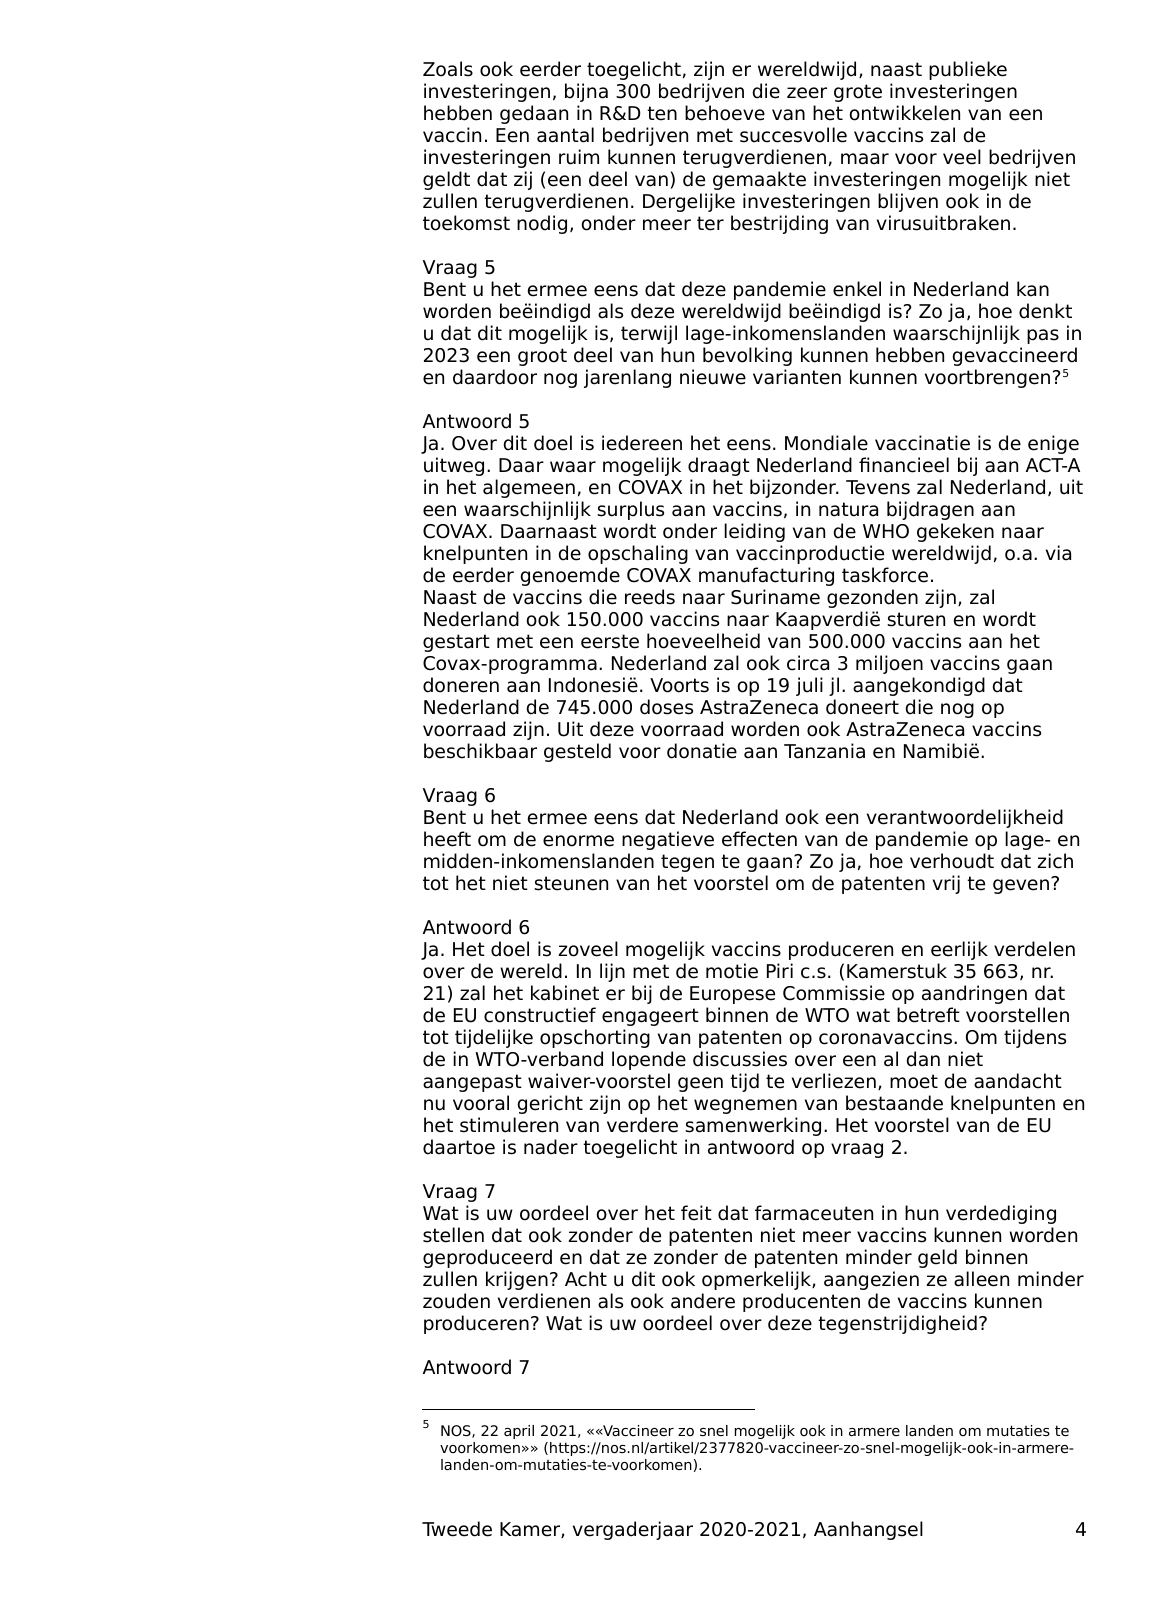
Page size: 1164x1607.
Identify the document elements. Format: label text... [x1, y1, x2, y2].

text Bent u het ermee eens dat deze pandemie enkel in Nederland kan worden beëindigd als deze wereldwijd beëindigd is? Zo ja, hoe denkt u dat dit mogelijk is, terwijl lage-inkomenslanden waarschijnlijk pas in 2023 een groot deel van hun bevolking kunnen hebben gevaccineerd en daardoor nog jarenlang nieuwe varianten kunnen voortbrengen? [422, 279, 1087, 389]
text Ja. Het doel is zoveel mogelijk vaccins produceren en eerlijk verdelen over de wereld. In lijn met de motie Piri c.s. (Kamerstuk 35 663, nr. 21) zal het kabinet er bij de Europese Commissie op aandringen dat de EU constructief engageert binnen de WTO wat betreft voorstellen tot tijdelijke opschorting van patenten op coronavaccins. Om tijdens de in WTO-verband lopende discussies over een al dan niet aangepast waiver-voorstel geen tijd te verliezen, moet de aandacht nu vooral gericht zijn op het wegnemen van bestaande knelpunten en het stimuleren van verdere samenwerking. Het voorstel van de EU daartoe is nader toegelicht in antwoord op vraag 2. [422, 939, 1087, 1159]
text Bent u het ermee eens dat Nederland ook een verantwoordelijkheid heeft om de enorme negatieve effecten van de pandemie op lage- en midden-inkomenslanden tegen te gaan? Zo ja, hoe verhoudt dat zich tot het niet steunen van het voorstel om de patenten vrij te geven? [422, 807, 1087, 895]
text NOS, 22 april 2021, ««Vaccineer zo snel mogelijk ook in armere landen om mutaties te voorkomen»» (https://nos.nl/artikel/2377820-vaccineer-zo-snel-mogelijk-ook-in-armere-landen-om-mutaties-te-voorkomen). [422, 1418, 1087, 1474]
text Zoals ook eerder toegelicht, zijn er wereldwijd, naast publieke investeringen, bijna 300 bedrijven die zeer grote investeringen hebben gedaan in R&D ten behoeve van het ontwikkelen van een vaccin. Een aantal bedrijven met succesvolle vaccins zal de investeringen ruim kunnen terugverdienen, maar voor veel bedrijven geldt dat zij (een deel van) de gemaakte investeringen mogelijk niet zullen terugverdienen. Dergelijke investeringen blijven ook in de toekomst nodig, onder meer ter bestrijding van virusuitbraken. [422, 59, 1087, 235]
text Vraag 5 [422, 257, 1087, 279]
text Antwoord 7 [422, 1357, 1087, 1379]
text Ja. Over dit doel is iedereen het eens. Mondiale vaccinatie is de enige uitweg. Daar waar mogelijk draagt Nederland financieel bij aan ACT-A in het algemeen, en COVAX in het bijzonder. Tevens zal Nederland, uit een waarschijnlijk surplus aan vaccins, in natura bijdragen aan COVAX. Daarnaast wordt onder leiding van de WHO gekeken naar knelpunten in de opschaling van vaccinproductie wereldwijd, o.a. via de eerder genoemde COVAX manufacturing taskforce. [422, 433, 1087, 587]
text Antwoord 5 [422, 411, 1087, 433]
text Vraag 6 [422, 785, 1087, 807]
text Antwoord 6 [422, 917, 1087, 939]
text Wat is uw oordeel over het feit dat farmaceuten in hun verdediging stellen dat ook zonder de patenten niet meer vaccins kunnen worden geproduceerd en dat ze zonder de patenten minder geld binnen zullen krijgen? Acht u dit ook opmerkelijk, aangezien ze alleen minder zouden verdienen als ook andere producenten de vaccins kunnen produceren? Wat is uw oordeel over deze tegenstrijdigheid? [422, 1203, 1087, 1335]
text Vraag 7 [422, 1181, 1087, 1203]
text Naast de vaccins die reeds naar Suriname gezonden zijn, zal Nederland ook 150.000 vaccins naar Kaapverdië sturen en wordt gestart met een eerste hoeveelheid van 500.000 vaccins aan het Covax-programma. Nederland zal ook circa 3 miljoen vaccins gaan doneren aan Indonesië. Voorts is op 19 juli jl. aangekondigd dat Nederland de 745.000 doses AstraZeneca doneert die nog op voorraad zijn. Uit deze voorraad worden ook AstraZeneca vaccins beschikbaar gesteld voor donatie aan Tanzania en Namibië. [422, 587, 1087, 763]
